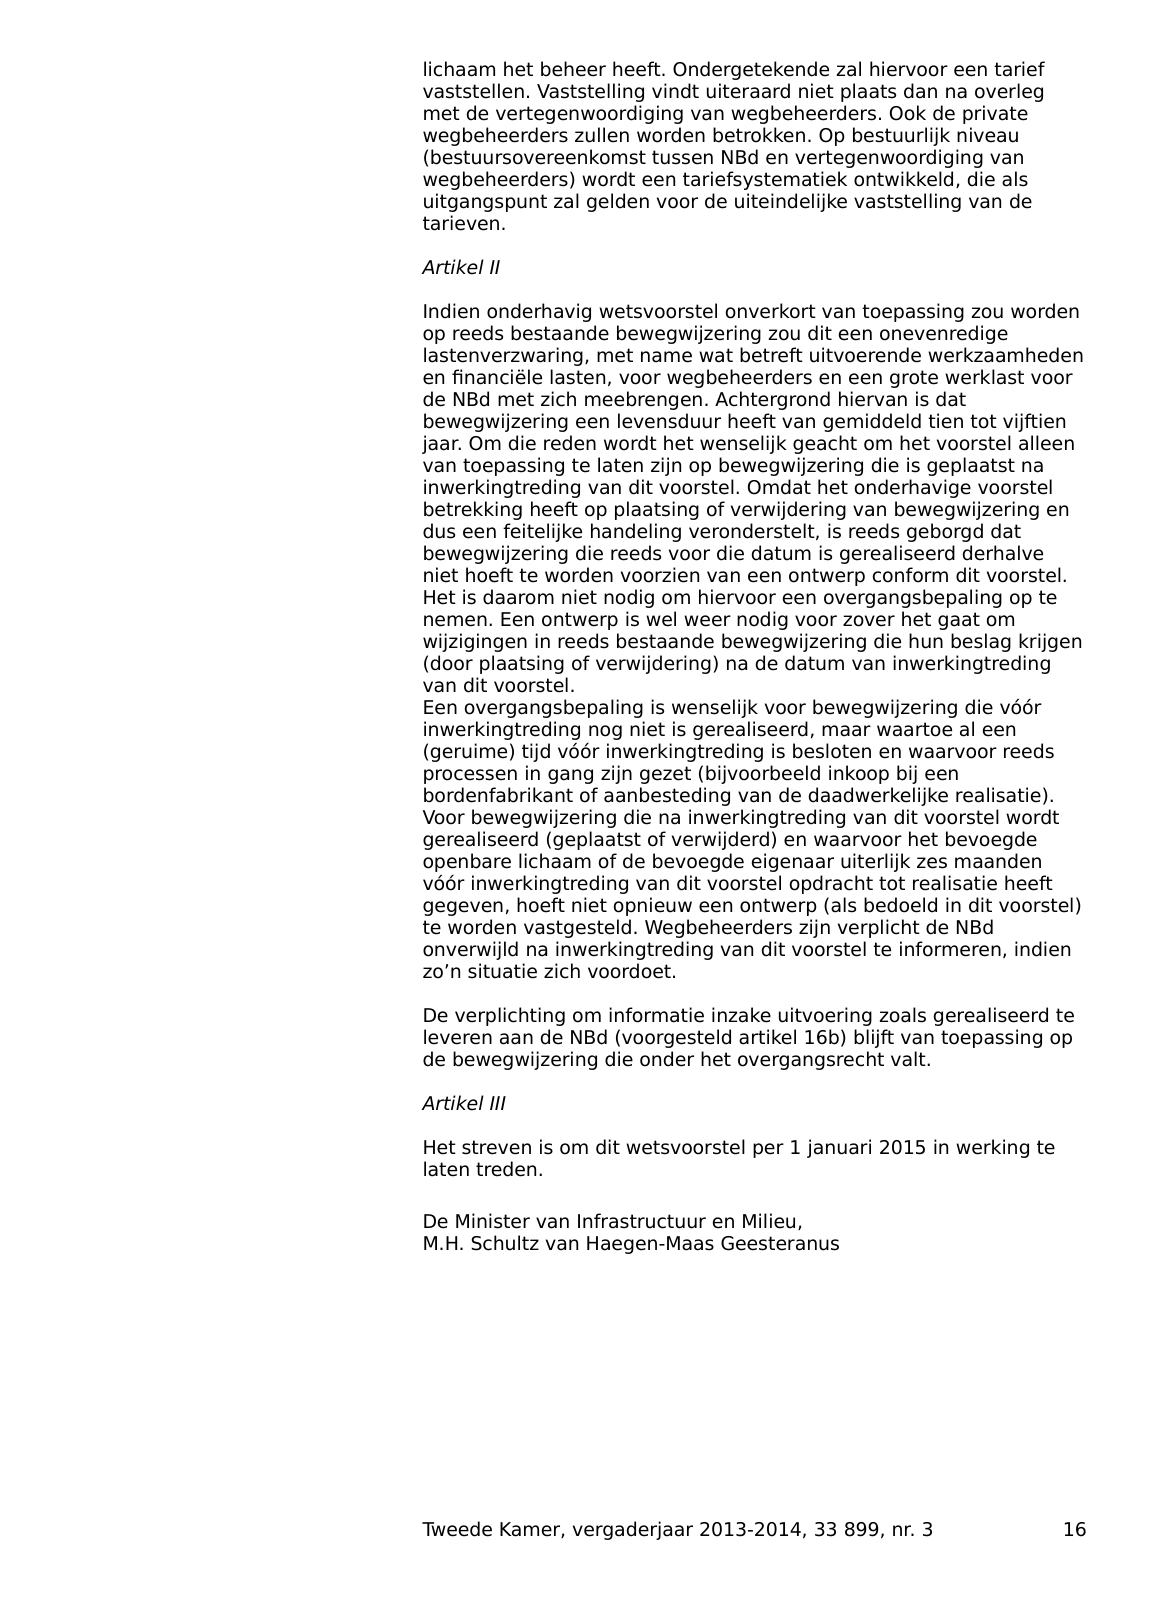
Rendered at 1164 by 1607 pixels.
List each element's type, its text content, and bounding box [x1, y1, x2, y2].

text De Minister van Infrastructuur en Milieu, M.H. Schultz van Haegen-Maas Geesteranus [422, 1211, 1087, 1255]
text Het streven is om dit wetsvoorstel per 1 januari 2015 in werking te laten treden. [422, 1137, 1087, 1181]
text Een overgangsbepaling is wenselijk voor bewegwijzering die vóór inwerkingtreding nog niet is gerealiseerd, maar waartoe al een (geruime) tijd vóór inwerkingtreding is besloten en waarvoor reeds processen in gang zijn gezet (bijvoorbeeld inkoop bij een bordenfabrikant of aanbesteding van de daadwerkelijke realisatie). Voor bewegwijzering die na inwerkingtreding van dit voorstel wordt gerealiseerd (geplaatst of verwijderd) en waarvoor het bevoegde openbare lichaam of de bevoegde eigenaar uiterlijk zes maanden vóór inwerkingtreding van dit voorstel opdracht tot realisatie heeft gegeven, hoeft niet opnieuw een ontwerp (als bedoeld in dit voorstel) te worden vastgesteld. Wegbeheerders zijn verplicht de NBd onverwijld na inwerkingtreding van dit voorstel te informeren, indien zo’n situatie zich voordoet. [422, 697, 1087, 983]
subtitle Artikel II [422, 257, 1087, 279]
subtitle Artikel III [422, 1093, 1087, 1115]
text Indien onderhavig wetsvoorstel onverkort van toepassing zou worden op reeds bestaande bewegwijzering zou dit een onevenredige lastenverzwaring, met name wat betreft uitvoerende werkzaamheden en financiële lasten, voor wegbeheerders en een grote werklast voor de NBd met zich meebrengen. Achtergrond hiervan is dat bewegwijzering een levensduur heeft van gemiddeld tien tot vijftien jaar. Om die reden wordt het wenselijk geacht om het voorstel alleen van toepassing te laten zijn op bewegwijzering die is geplaatst na inwerkingtreding van dit voorstel. Omdat het onderhavige voorstel betrekking heeft op plaatsing of verwijdering van bewegwijzering en dus een feitelijke handeling veronderstelt, is reeds geborgd dat bewegwijzering die reeds voor die datum is gerealiseerd derhalve niet hoeft te worden voorzien van een ontwerp conform dit voorstel. Het is daarom niet nodig om hiervoor een overgangsbepaling op te nemen. Een ontwerp is wel weer nodig voor zover het gaat om wijzigingen in reeds bestaande bewegwijzering die hun beslag krijgen (door plaatsing of verwijdering) na de datum van inwerkingtreding van dit voorstel. [422, 301, 1087, 697]
text De verplichting om informatie inzake uitvoering zoals gerealiseerd te leveren aan de NBd (voorgesteld artikel 16b) blijft van toepassing op de bewegwijzering die onder het overgangsrecht valt. [422, 1005, 1087, 1071]
text lichaam het beheer heeft. Ondergetekende zal hiervoor een tarief vaststellen. Vaststelling vindt uiteraard niet plaats dan na overleg met de vertegenwoordiging van wegbeheerders. Ook de private wegbeheerders zullen worden betrokken. Op bestuurlijk niveau (bestuursovereenkomst tussen NBd en vertegenwoordiging van wegbeheerders) wordt een tariefsystematiek ontwikkeld, die als uitgangspunt zal gelden voor de uiteindelijke vaststelling van de tarieven. [422, 59, 1087, 235]
